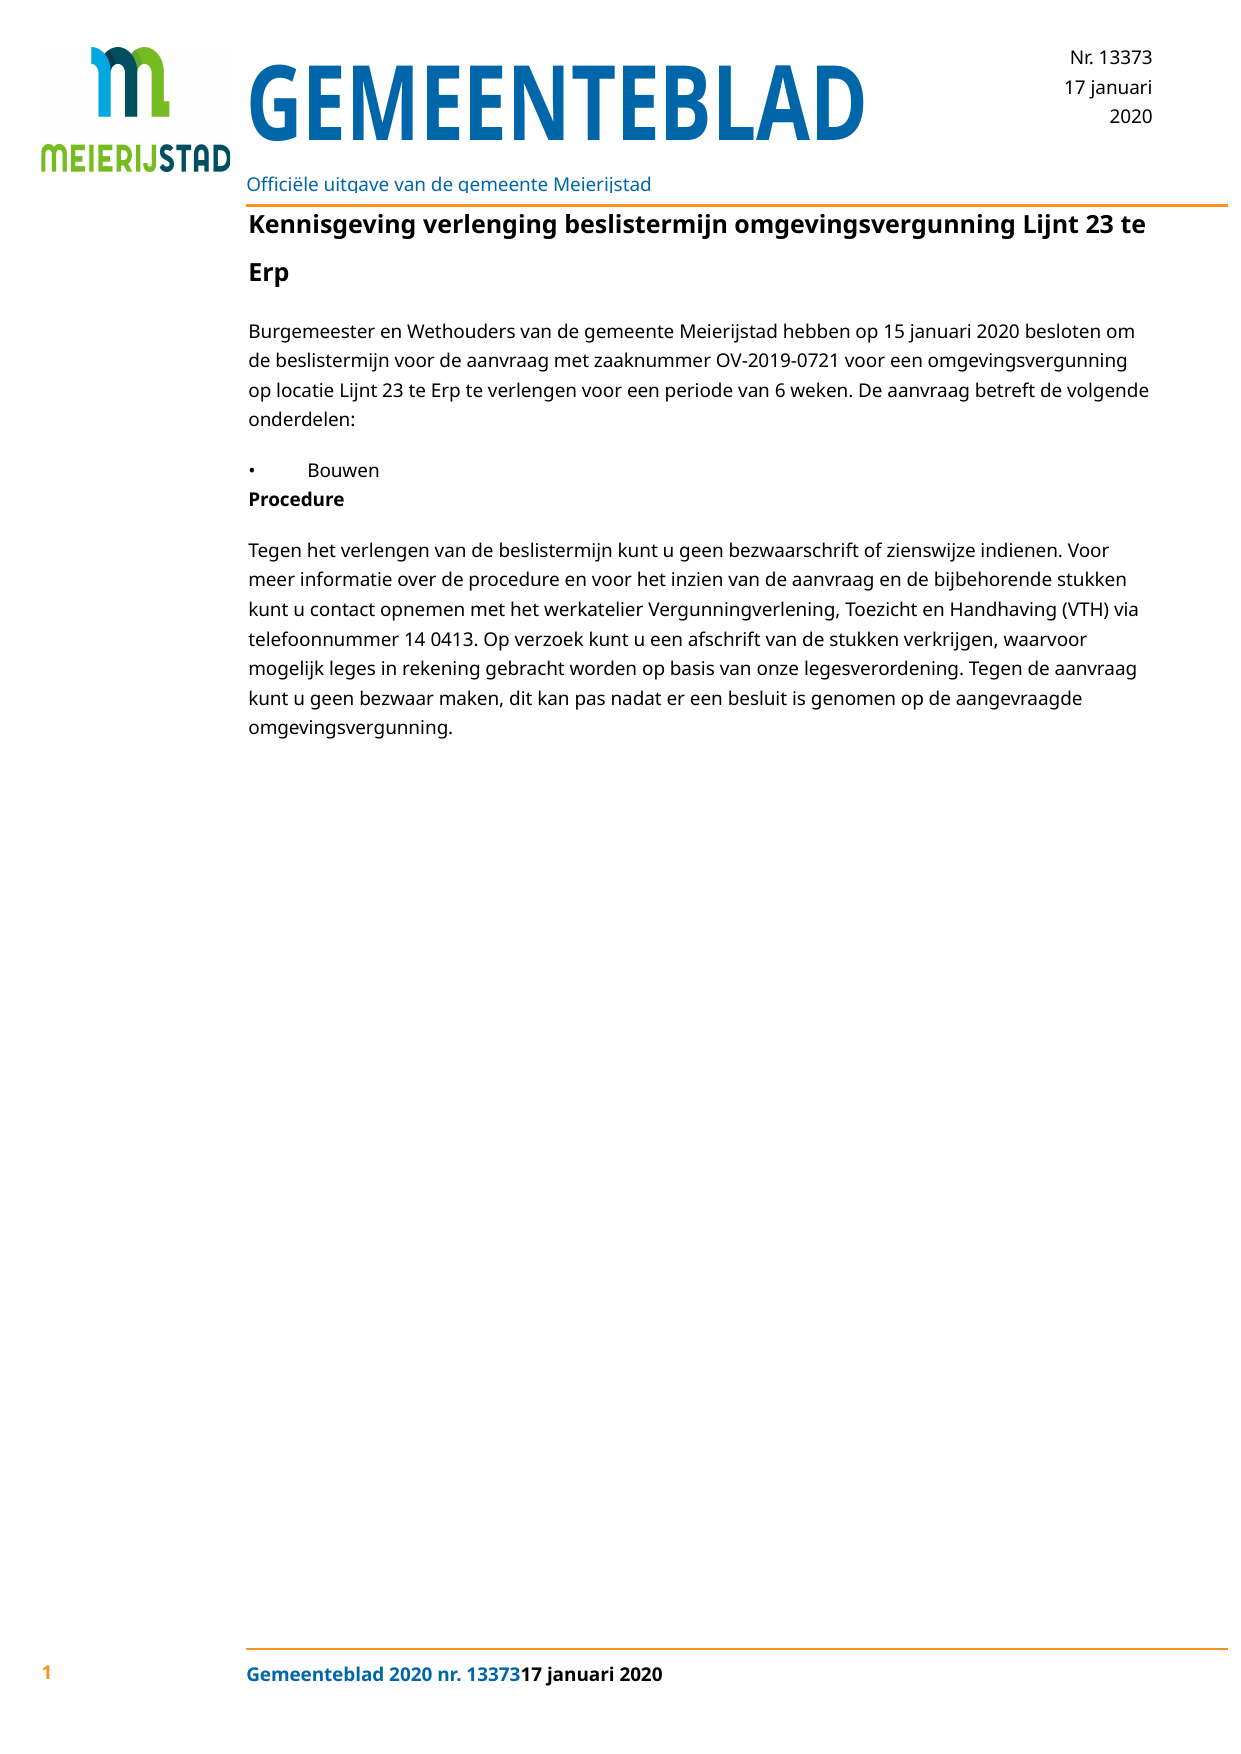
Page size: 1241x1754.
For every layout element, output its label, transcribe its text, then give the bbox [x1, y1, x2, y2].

text Burgemeester en Wethouders van de gemeente Meierijstad hebben op 15 januari 2020 besloten om de beslistermijn voor de aanvraag met zaaknummer OV-2019-0721 voor een omgevingsvergunning op locatie Lijnt 23 te Erp te verlengen voor een periode van 6 weken. De aanvraag betreft de volgende onderdelen: [248, 318, 1152, 432]
text Procedure [248, 487, 1152, 512]
picture [41, 47, 231, 172]
text Kennisgeving verlenging beslistermijn omgevingsvergunning Lijnt 23 te Erp [248, 207, 1152, 288]
list Bouwen [248, 457, 1152, 483]
text Tegen het verlengen van de beslistermijn kunt u geen bezwaarschrift of zienswijze indienen. Voor meer informatie over de procedure en voor het inzien van de aanvraag en de bijbehorende stukken kunt u contact opnemen met het werkatelier Vergunningverlening, Toezicht en Handhaving (VTH) via telefoonnummer 14 0413. Op verzoek kunt u een afschrift van de stukken verkrijgen, waarvoor mogelijk leges in rekening gebracht worden op basis van onze legesverordening. Tegen de aanvraag kunt u geen bezwaar maken, dit kan pas nadat er een besluit is genomen op de aangevraagde omgevingsvergunning. [248, 537, 1152, 740]
